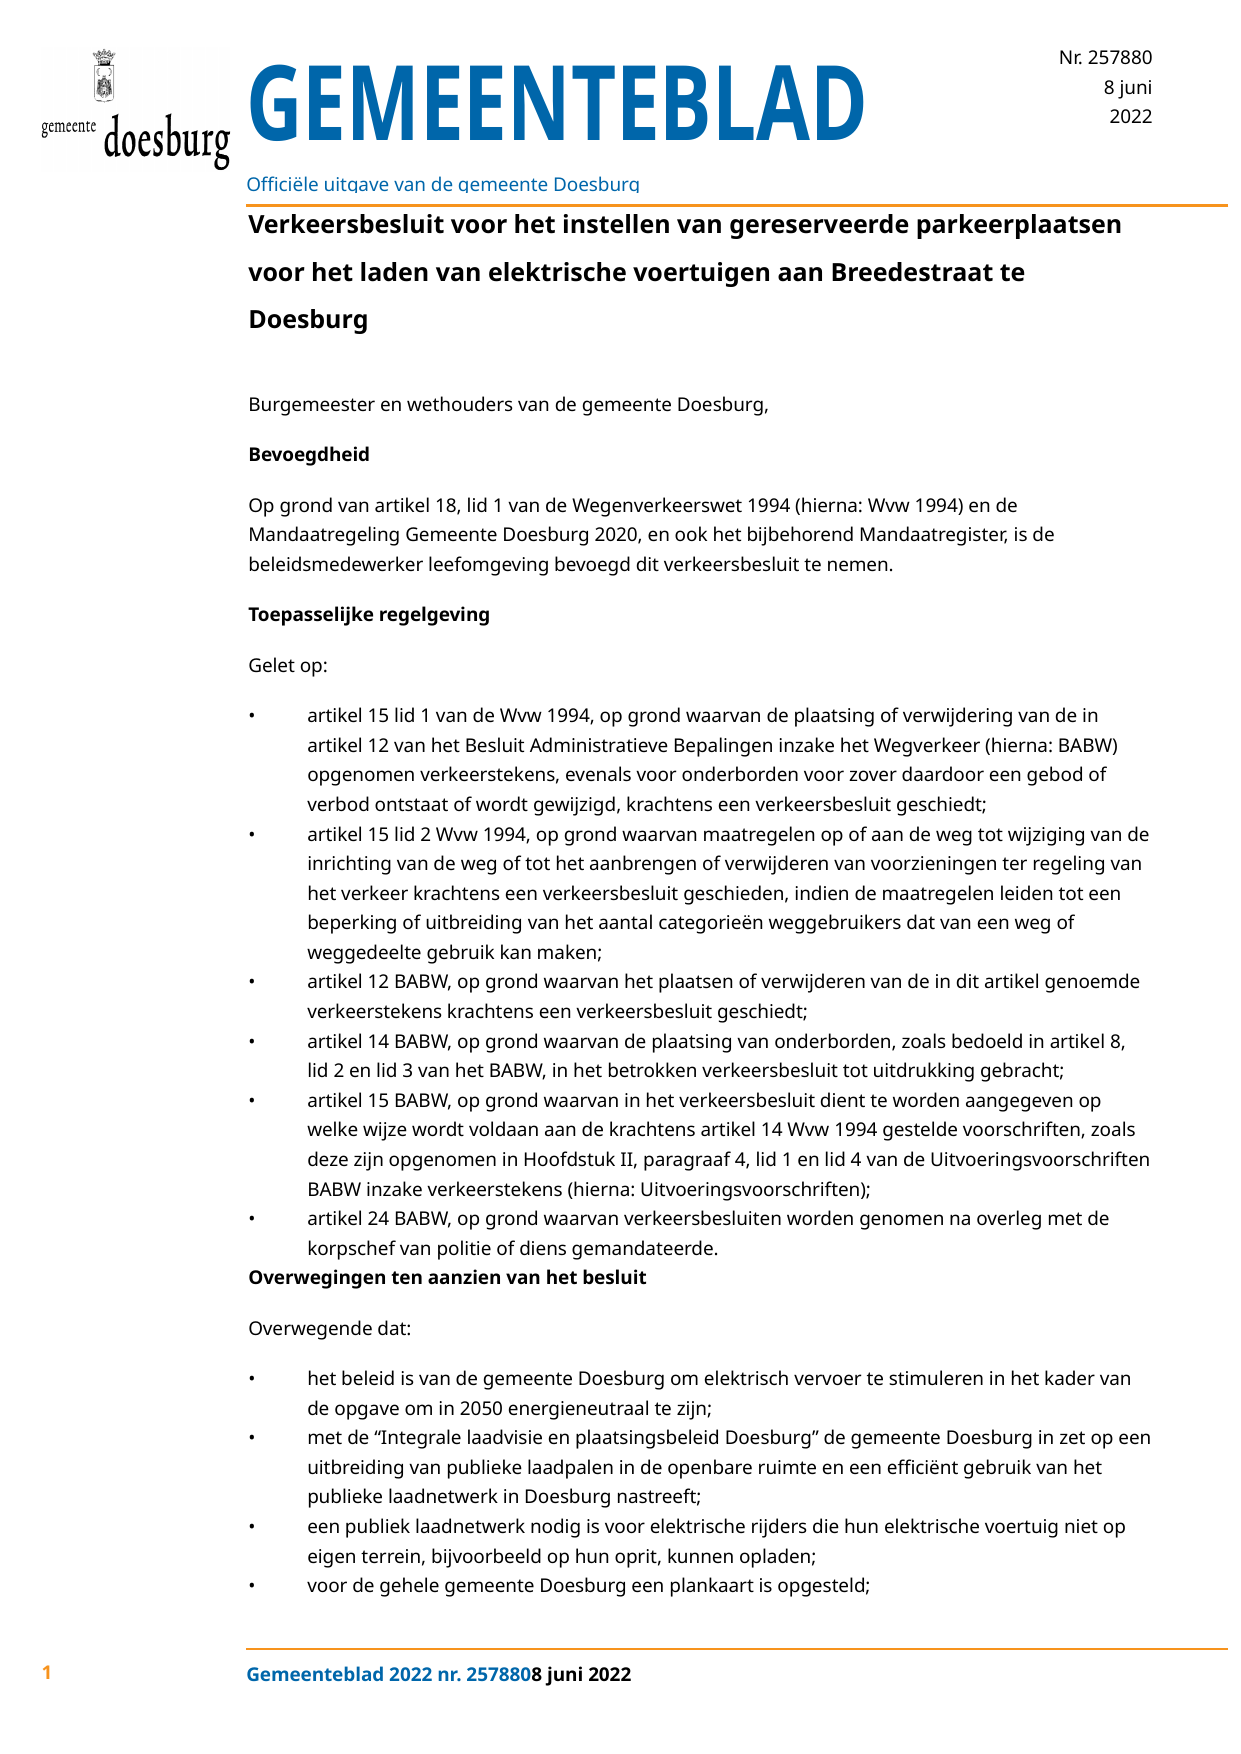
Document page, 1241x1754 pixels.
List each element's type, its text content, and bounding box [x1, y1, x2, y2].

text Op grond van artikel 18, lid 1 van de Wegenverkeerswet 1994 (hierna: Wvw 1994) en de Mandaatregeling Gemeente Doesburg 2020, en ook het bijbehorend Mandaatregister, is de beleidsmedewerker leefomgeving bevoegd dit verkeersbesluit te nemen. [248, 492, 1152, 577]
list artikel 14 BABW, op grond waarvan de plaatsing van onderborden, zoals bedoeld in artikel 8, lid 2 en lid 3 van het BABW, in het betrokken verkeersbesluit tot uitdrukking gebracht; [248, 1028, 1152, 1083]
text Overwegende dat: [248, 1315, 1152, 1341]
text Burgemeester en wethouders van de gemeente Doesburg, [248, 391, 1152, 417]
list met de “Integrale laadvisie en plaatsingsbeleid Doesburg” de gemeente Doesburg in zet op een uitbreiding van publieke laadpalen in de openbare ruimte en een efficiënt gebruik van het publieke laadnetwerk in Doesburg nastreeft; [248, 1424, 1152, 1509]
text Overwegingen ten aanzien van het besluit [248, 1264, 1152, 1290]
list het beleid is van de gemeente Doesburg om elektrisch vervoer te stimuleren in het kader van de opgave om in 2050 energieneutraal te zijn; [248, 1365, 1152, 1421]
text Verkeersbesluit voor het instellen van gereserveerde parkeerplaatsen voor het laden van elektrische voertuigen aan Breedestraat te Doesburg [248, 207, 1152, 336]
list een publiek laadnetwerk nodig is voor elektrische rijders die hun elektrische voertuig niet op eigen terrein, bijvoorbeeld op hun oprit, kunnen opladen; [248, 1513, 1152, 1569]
picture [41, 47, 231, 172]
list artikel 12 BABW, op grond waarvan het plaatsen of verwijderen van de in dit artikel genoemde verkeerstekens krachtens een verkeersbesluit geschiedt; [248, 969, 1152, 1024]
list artikel 15 lid 2 Wvw 1994, op grond waarvan maatregelen op of aan de weg tot wijziging van de inrichting van de weg of tot het aanbrengen of verwijderen van voorzieningen ter regeling van het verkeer krachtens een verkeersbesluit geschieden, indien de maatregelen leiden tot een beperking of uitbreiding van het aantal categorieën weggebruikers dat van een weg of weggedeelte gebruik kan maken; [248, 821, 1152, 965]
list artikel 15 BABW, op grond waarvan in het verkeersbesluit dient te worden aangegeven op welke wijze wordt voldaan aan de krachtens artikel 14 Wvw 1994 gestelde voorschriften, zoals deze zijn opgenomen in Hoofdstuk II, paragraaf 4, lid 1 en lid 4 van de Uitvoeringsvoorschriften BABW inzake verkeerstekens (hierna: Uitvoeringsvoorschriften); [248, 1087, 1152, 1202]
list artikel 24 BABW, op grond waarvan verkeersbesluiten worden genomen na overleg met de korpschef van politie of diens gemandateerde. [248, 1205, 1152, 1261]
text Gelet op: [248, 652, 1152, 678]
text Bevoegdheid [248, 442, 1152, 467]
list artikel 15 lid 1 van de Wvw 1994, op grond waarvan de plaatsing of verwijdering van de in artikel 12 van het Besluit Administratieve Bepalingen inzake het Wegverkeer (hierna: BABW) opgenomen verkeerstekens, evenals voor onderborden voor zover daardoor een gebod of verbod ontstaat of wordt gewijzigd, krachtens een verkeersbesluit geschiedt; [248, 702, 1152, 817]
text Toepasselijke regelgeving [248, 602, 1152, 627]
list voor de gehele gemeente Doesburg een plankaart is opgesteld; [248, 1572, 1152, 1598]
